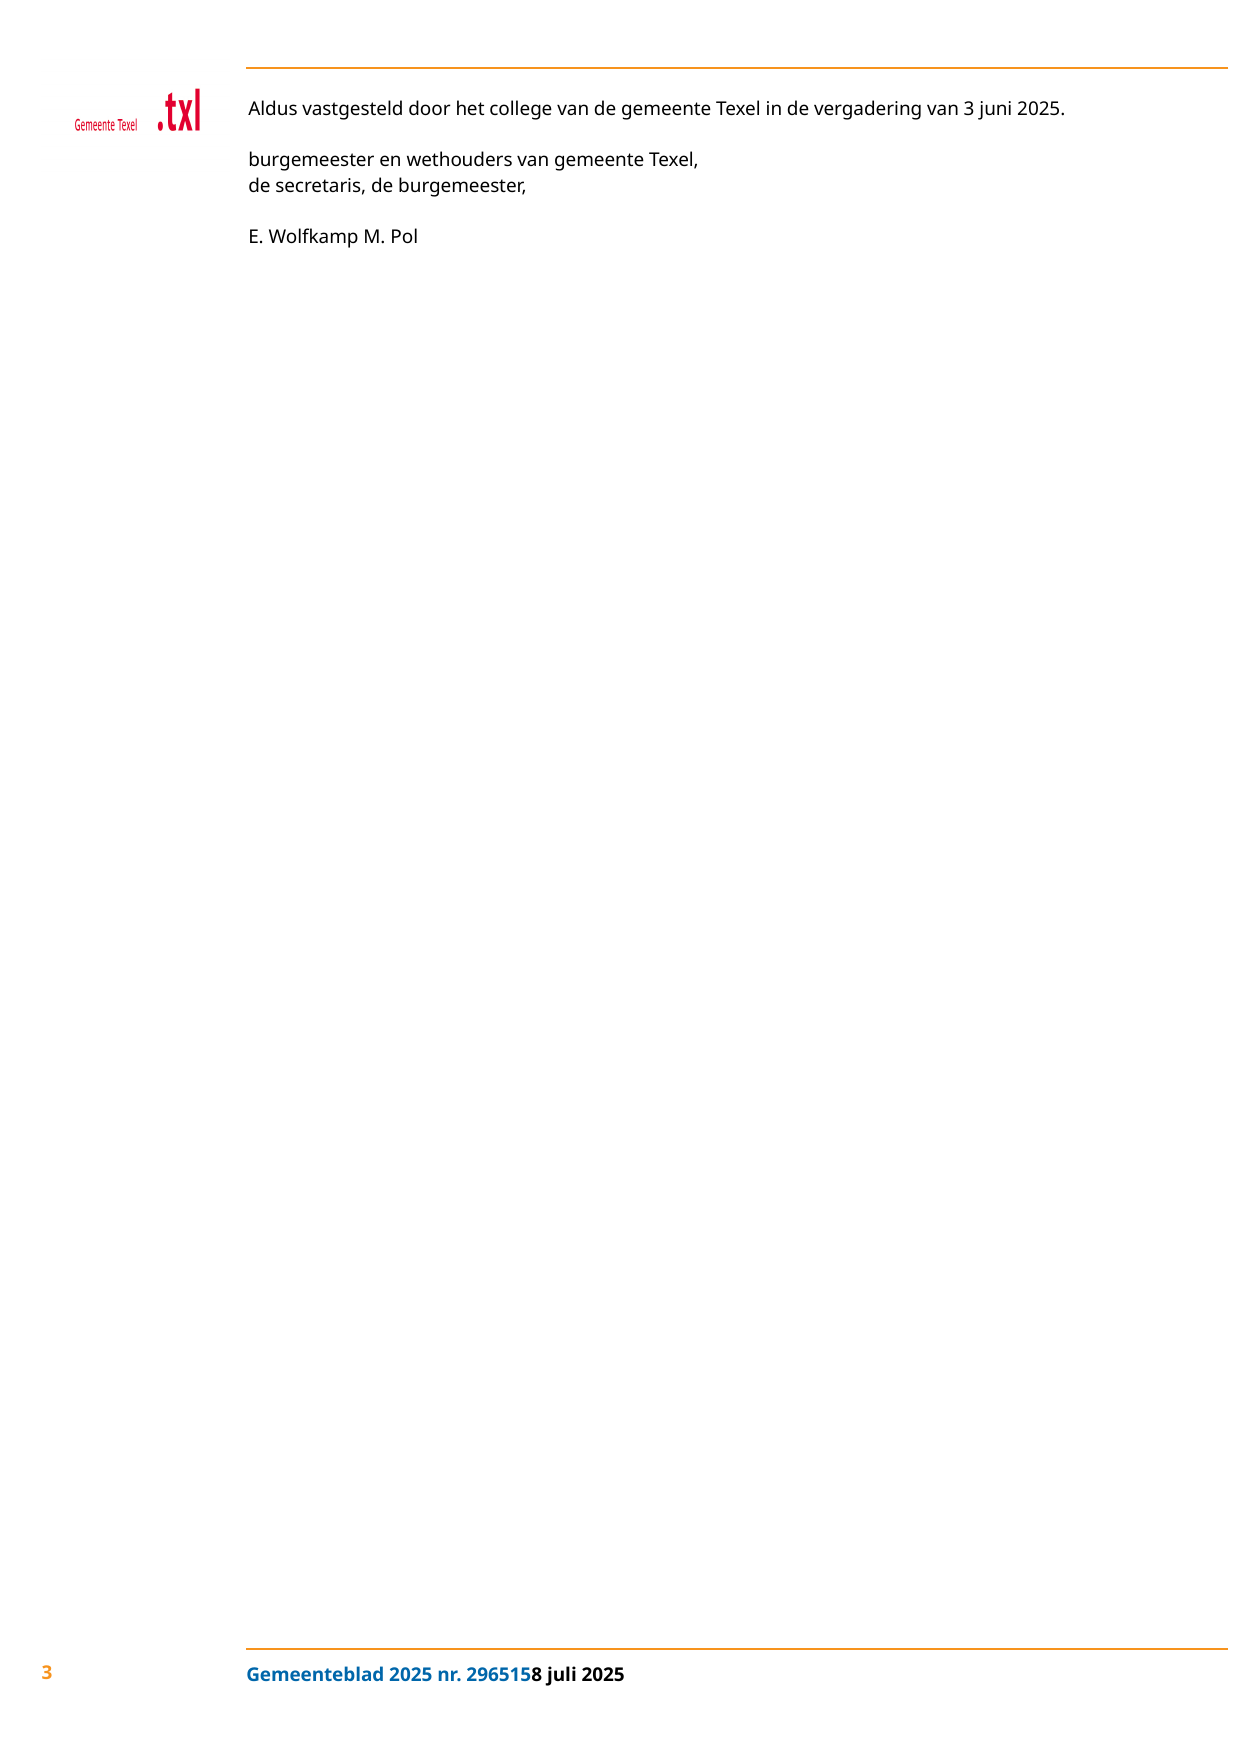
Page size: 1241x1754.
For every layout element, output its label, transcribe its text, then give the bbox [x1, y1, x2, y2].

picture [41, 47, 231, 172]
text Aldus vastgesteld door het college van de gemeente Texel in de vergadering van 3 juni 2025. [248, 95, 1152, 121]
text burgemeester en wethouders van gemeente Texel, [248, 146, 1152, 172]
text de secretaris, de burgemeester, [248, 172, 1152, 198]
text E. Wolfkamp M. Pol [248, 223, 1152, 249]
